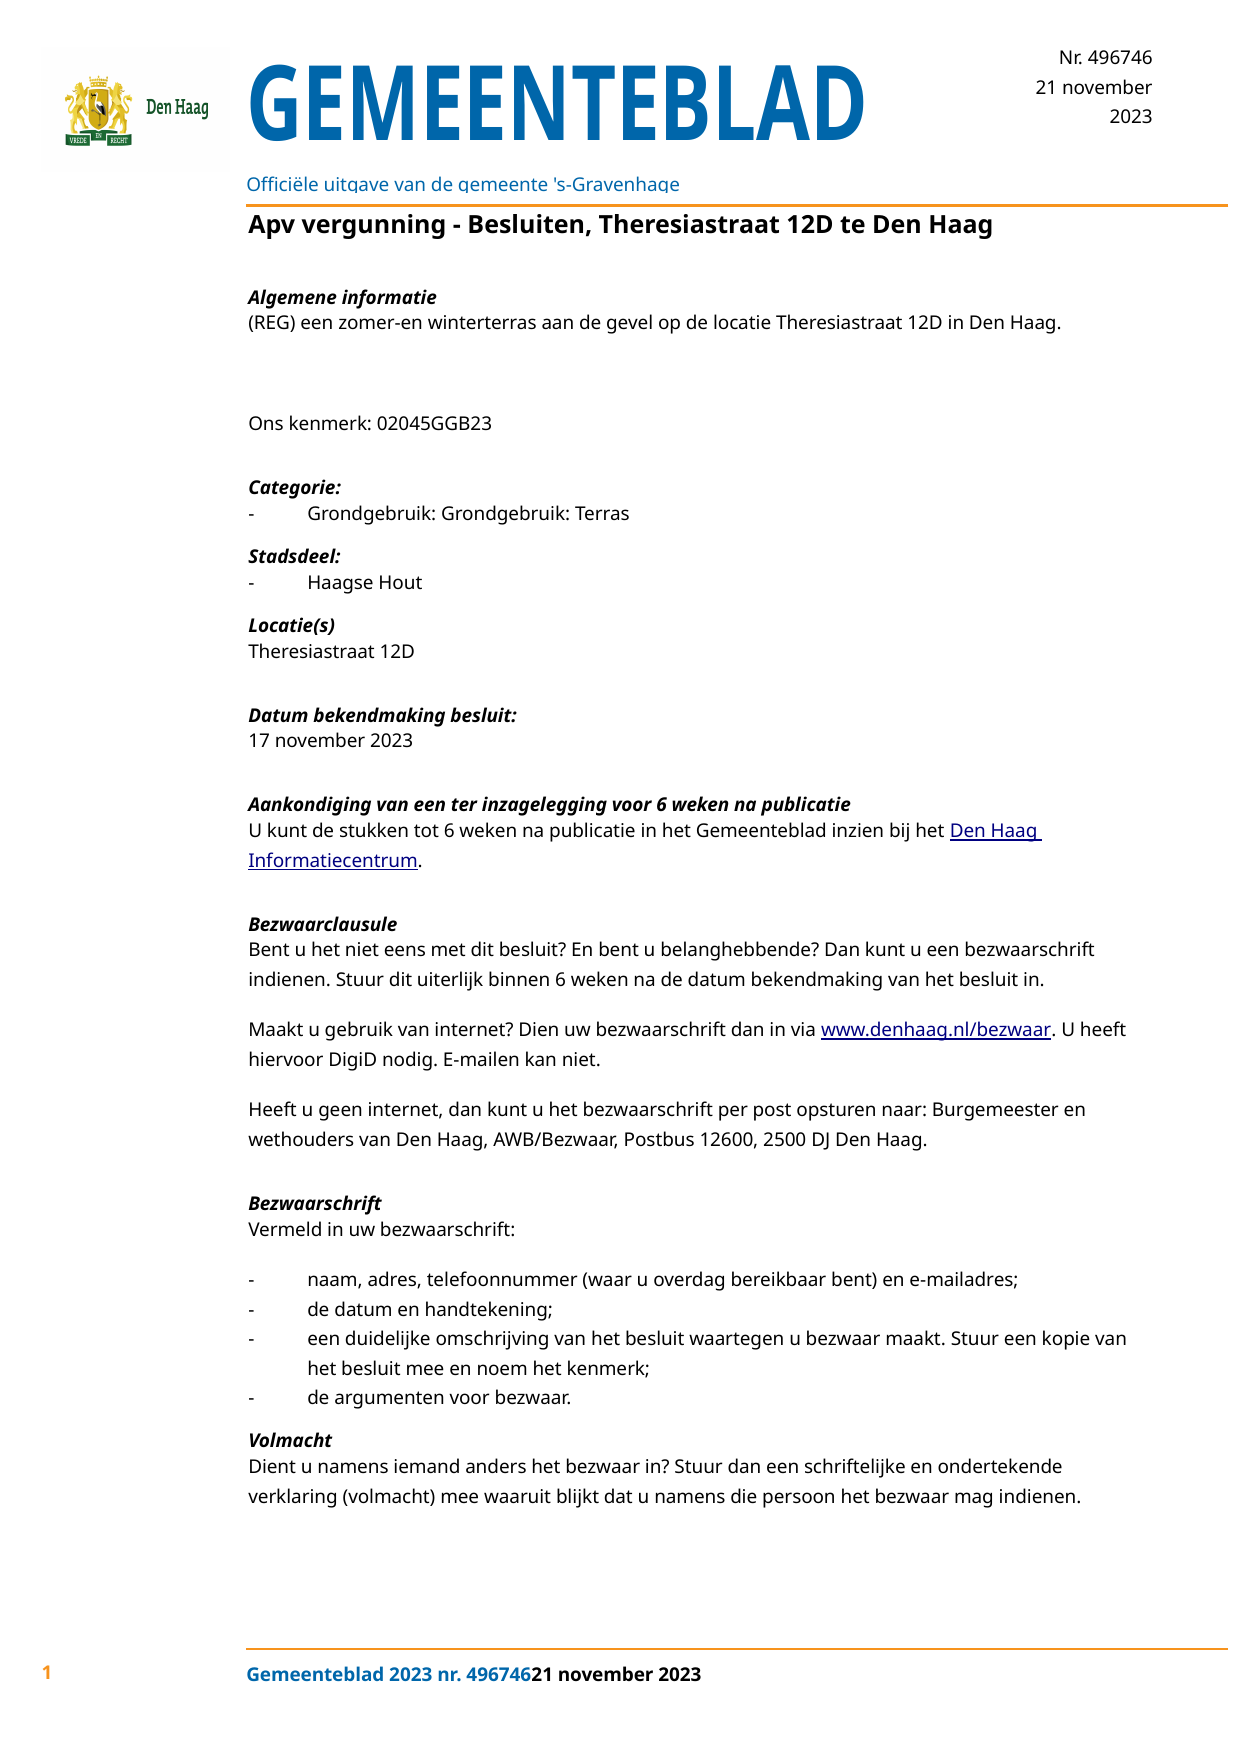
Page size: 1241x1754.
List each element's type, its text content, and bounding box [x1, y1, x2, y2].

text Algemene informatie [248, 284, 1152, 309]
list naam, adres, telefoonnummer (waar u overdag bereikbaar bent) en e-mailadres; [248, 1266, 1152, 1292]
text Aankondiging van een ter inzagelegging voor 6 weken na publicatie [248, 791, 1152, 817]
text Ons kenmerk: 02045GGB23 [248, 410, 1152, 436]
text Theresiastraat 12D [248, 638, 1152, 663]
picture [41, 47, 231, 172]
list de datum en handtekening; [248, 1296, 1152, 1321]
text Bent u het niet eens met dit besluit? En bent u belanghebbende? Dan kunt u een bezwaarschrift indienen. Stuur dit uiterlijk binnen 6 weken na de datum bekendmaking van het besluit in. [248, 936, 1152, 992]
text Apv vergunning - Besluiten, Theresiastraat 12D te Den Haag [248, 207, 1152, 241]
text Vermeld in uw bezwaarschrift: [248, 1216, 1152, 1241]
text Bezwaarschrift [248, 1190, 1152, 1216]
text Stadsdeel: [248, 543, 1152, 569]
text Volmacht [248, 1428, 1152, 1453]
list Haagse Hout [248, 569, 1152, 595]
text U kunt de stukken tot 6 weken na publicatie in het Gemeenteblad inzien bij het Den Haag Informatiecentrum. [248, 817, 1152, 872]
text (REG) een zomer-en winterterras aan de gevel op de locatie Theresiastraat 12D in Den Haag. [248, 309, 1152, 335]
text Categorie: [248, 474, 1152, 500]
text Dient u namens iemand anders het bezwaar in? Stuur dan een schriftelijke en ondertekende verklaring (volmacht) mee waaruit blijkt dat u namens die persoon het bezwaar mag indienen. [248, 1453, 1152, 1509]
text Maakt u gebruik van internet? Dien uw bezwaarschrift dan in via www.denhaag.nl/bezwaar. U heeft hiervoor DigiD nodig. E-mailen kan niet. [248, 1016, 1152, 1072]
text Locatie(s) [248, 612, 1152, 638]
text Datum bekendmaking besluit: [248, 702, 1152, 727]
list Grondgebruik: Grondgebruik: Terras [248, 500, 1152, 526]
text Heeft u geen internet, dan kunt u het bezwaarschrift per post opsturen naar: Burgemeester en wethouders van Den Haag, AWB/Bezwaar, Postbus 12600, 2500 DJ Den Haag. [248, 1096, 1152, 1152]
text Bezwaarclausule [248, 911, 1152, 936]
list een duidelijke omschrijving van het besluit waartegen u bezwaar maakt. Stuur een kopie van het besluit mee en noem het kenmerk; [248, 1325, 1152, 1381]
list de argumenten voor bezwaar. [248, 1384, 1152, 1410]
text 17 november 2023 [248, 727, 1152, 753]
